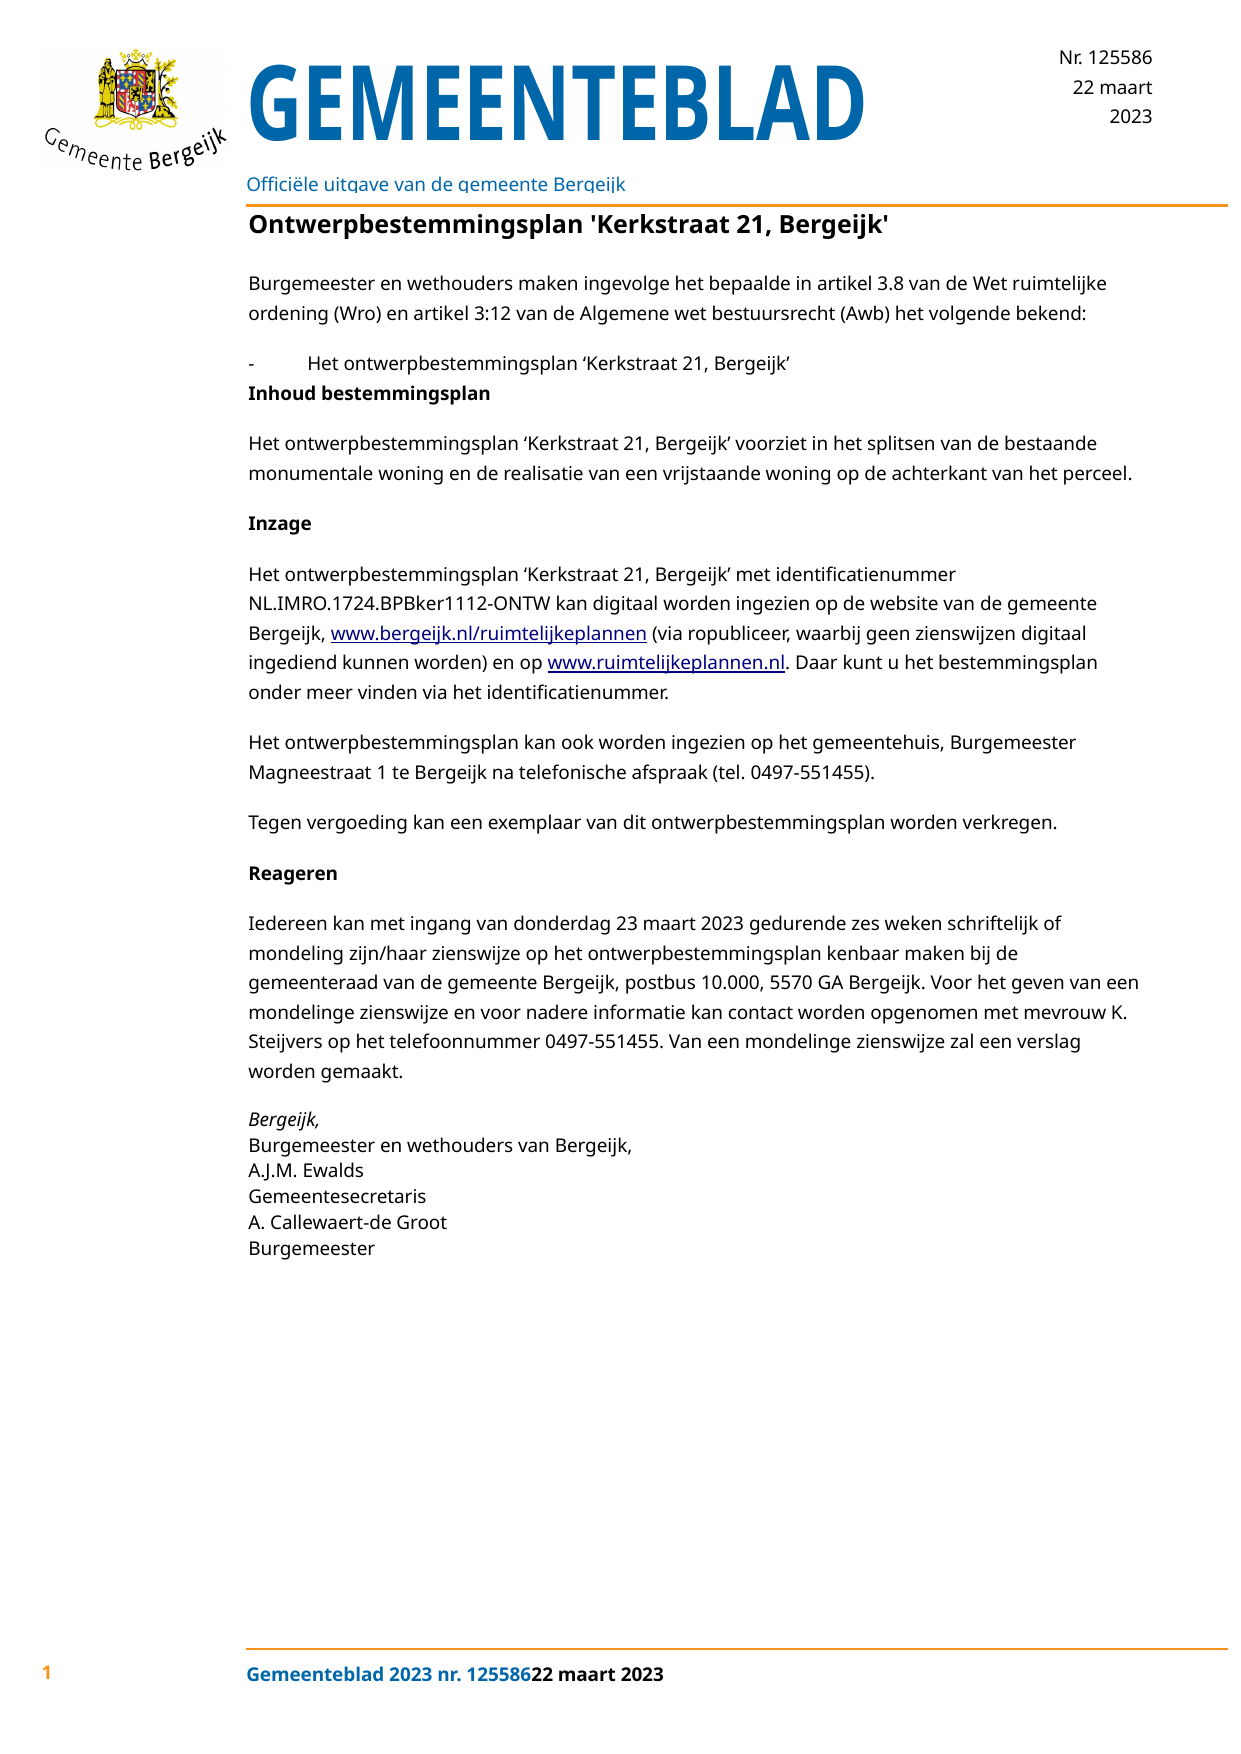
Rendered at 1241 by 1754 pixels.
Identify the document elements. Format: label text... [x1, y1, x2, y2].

list Het ontwerpbestemmingsplan ‘Kerkstraat 21, Bergeijk’ [248, 350, 1152, 376]
text Burgemeester en wethouders van Bergeijk, [248, 1132, 1152, 1157]
text Het ontwerpbestemmingsplan ‘Kerkstraat 21, Bergeijk’ voorziet in het splitsen van de bestaande monumentale woning en de realisatie van een vrijstaande woning op de achterkant van het perceel. [248, 430, 1152, 486]
text Burgemeester [248, 1235, 1152, 1260]
text Reageren [248, 860, 1152, 886]
text Bergeijk, [248, 1106, 1152, 1132]
text Burgemeester en wethouders maken ingevolge het bepaalde in artikel 3.8 van de Wet ruimtelijke ordening (Wro) en artikel 3:12 van de Algemene wet bestuursrecht (Awb) het volgende bekend: [248, 270, 1152, 326]
text Inhoud bestemmingsplan [248, 380, 1152, 406]
text Het ontwerpbestemmingsplan ‘Kerkstraat 21, Bergeijk’ met identificatienummer NL.IMRO.1724.BPBker1112-ONTW kan digitaal worden ingezien op de website van de gemeente Bergeijk, www.bergeijk.nl/ruimtelijkeplannen (via ropubliceer, waarbij geen zienswijzen digitaal ingediend kunnen worden) en op www.ruimtelijkeplannen.nl. Daar kunt u het bestemmingsplan onder meer vinden via het identificatienummer. [248, 561, 1152, 705]
text Het ontwerpbestemmingsplan kan ook worden ingezien op het gemeentehuis, Burgemeester Magneestraat 1 te Bergeijk na telefonische afspraak (tel. 0497-551455). [248, 729, 1152, 785]
text Inzage [248, 510, 1152, 536]
picture [41, 47, 231, 172]
text A. Callewaert-de Groot [248, 1209, 1152, 1235]
text Ontwerpbestemmingsplan 'Kerkstraat 21, Bergeijk' [248, 207, 1152, 241]
text A.J.M. Ewalds [248, 1157, 1152, 1183]
text Tegen vergoeding kan een exemplaar van dit ontwerpbestemmingsplan worden verkregen. [248, 809, 1152, 835]
text Iedereen kan met ingang van donderdag 23 maart 2023 gedurende zes weken schriftelijk of mondeling zijn/haar zienswijze op het ontwerpbestemmingsplan kenbaar maken bij de gemeenteraad van de gemeente Bergeijk, postbus 10.000, 5570 GA Bergeijk. Voor het geven van een mondelinge zienswijze en voor nadere informatie kan contact worden opgenomen met mevrouw K. Steijvers op het telefoonnummer 0497-551455. Van een mondelinge zienswijze zal een verslag worden gemaakt. [248, 910, 1152, 1084]
text Gemeentesecretaris [248, 1183, 1152, 1209]
